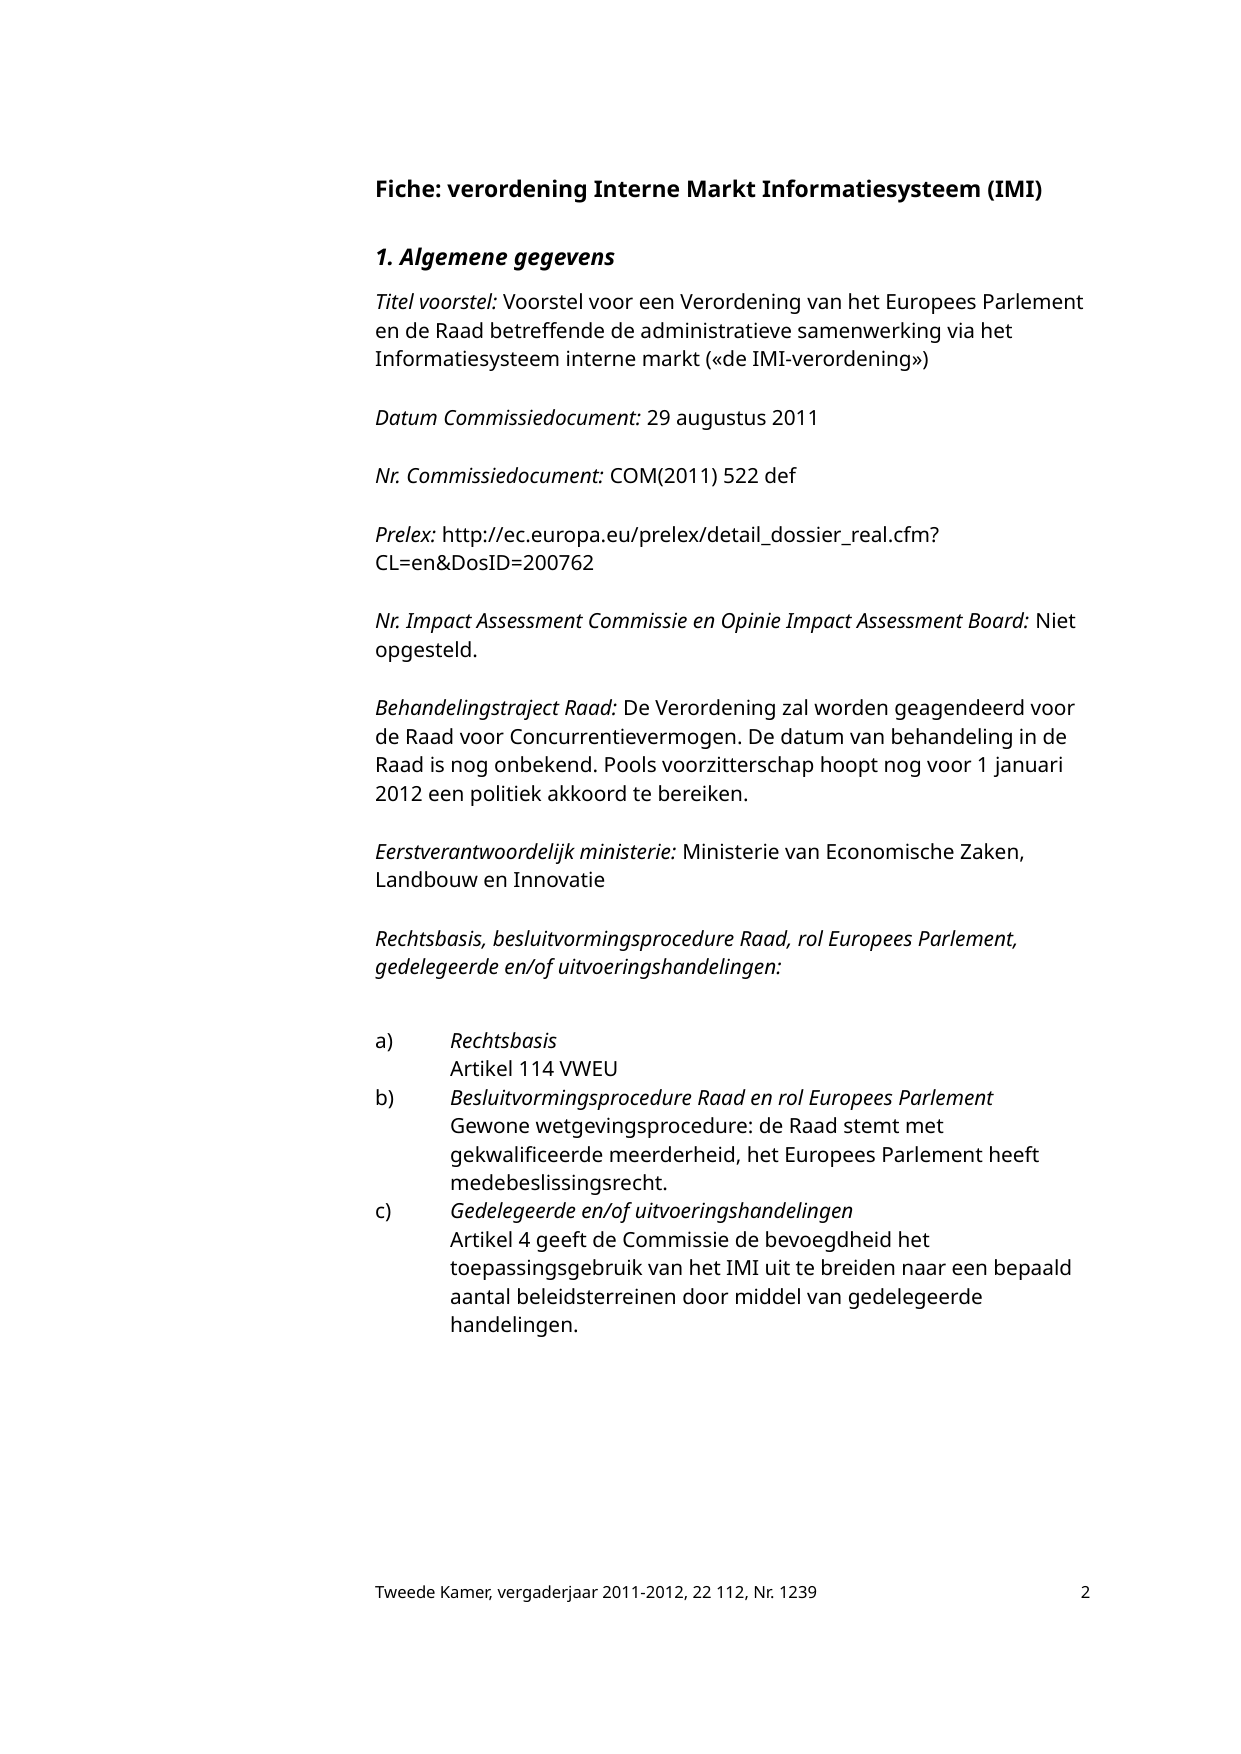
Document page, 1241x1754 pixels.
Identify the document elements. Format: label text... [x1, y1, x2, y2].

list Besluitvormingsprocedure Raad en rol Europees Parlement [375, 1083, 1090, 1111]
subtitle 1. Algemene gegevens [375, 241, 1090, 272]
text Nr. Impact Assessment Commissie en Opinie Impact Assessment Board: Niet opgesteld. [375, 607, 1090, 663]
text Titel voorstel: Voorstel voor een Verordening van het Europees Parlement en de Raad betreffende de administratieve samenwerking via het Informatiesysteem interne markt («de IMI-verordening») [375, 287, 1090, 373]
text Datum Commissiedocument: 29 augustus 2011 [375, 403, 1090, 431]
text Rechtsbasis, besluitvormingsprocedure Raad, rol Europees Parlement, gedelegeerde en/of uitvoeringshandelingen: [375, 924, 1090, 981]
text Prelex: http://ec.europa.eu/prelex/detail_dossier_real.cfm?CL=en&DosID=200762 [375, 520, 1090, 577]
list Gedelegeerde en/of uitvoeringshandelingen [375, 1197, 1090, 1225]
list Artikel 4 geeft de Commissie de bevoegdheid het toepassingsgebruik van het IMI uit te breiden naar een bepaald aantal beleidsterreinen door middel van gedelegeerde handelingen. [375, 1225, 1090, 1339]
text Eerstverantwoordelijk ministerie: Ministerie van Economische Zaken, Landbouw en Innovatie [375, 837, 1090, 894]
text Behandelingstraject Raad: De Verordening zal worden geagendeerd voor de Raad voor Concurrentievermogen. De datum van behandeling in de Raad is nog onbekend. Pools voorzitterschap hoopt nog voor 1 januari 2012 een politiek akkoord te bereiken. [375, 693, 1090, 807]
text Nr. Commissiedocument: COM(2011) 522 def [375, 461, 1090, 490]
list Rechtsbasis [375, 1026, 1090, 1054]
list Gewone wetgevingsprocedure: de Raad stemt met gekwalificeerde meerderheid, het Europees Parlement heeft medebeslissingsrecht. [375, 1111, 1090, 1197]
list Artikel 114 VWEU [375, 1054, 1090, 1083]
subtitle Fiche: verordening Interne Markt Informatiesysteem (IMI) [375, 172, 1090, 204]
